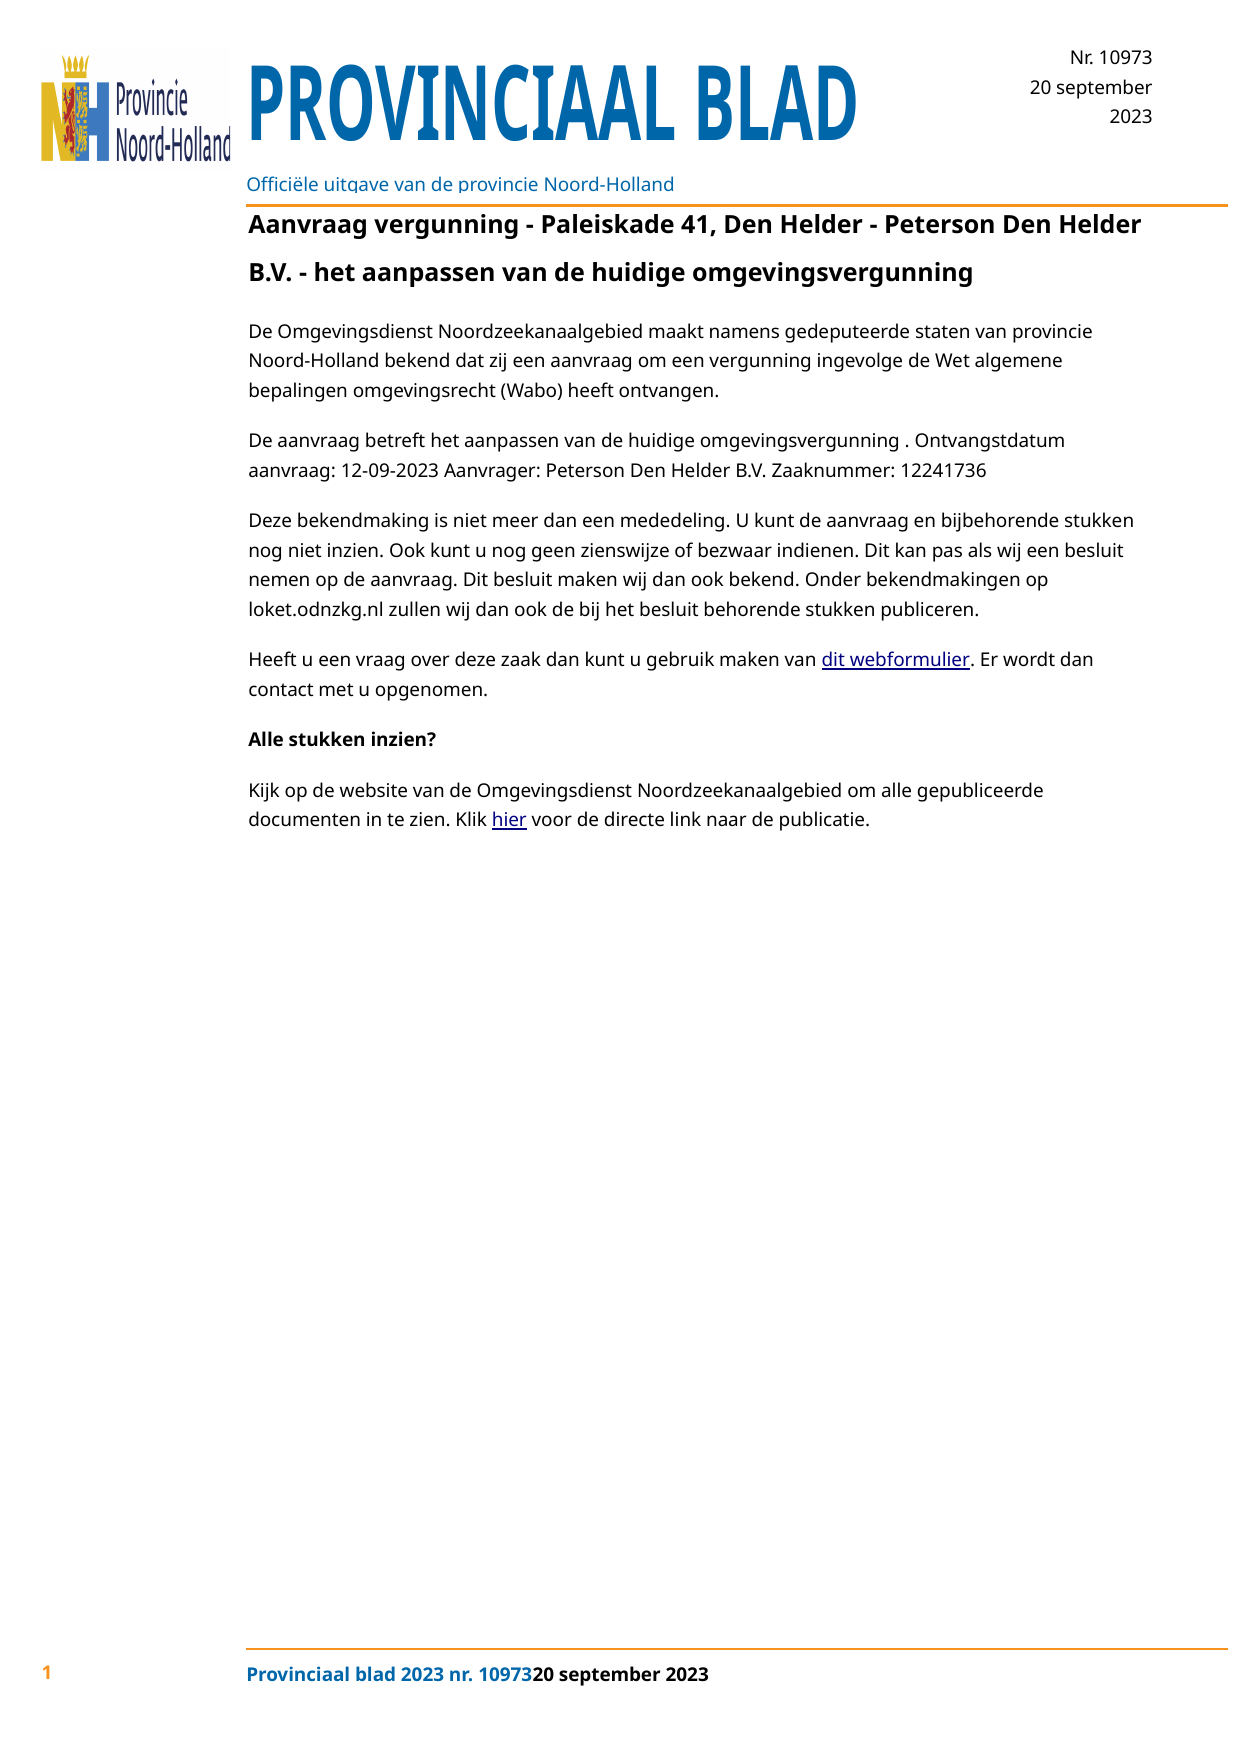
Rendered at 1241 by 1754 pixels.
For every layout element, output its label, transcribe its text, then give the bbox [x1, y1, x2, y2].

text Alle stukken inzien? [248, 727, 1152, 752]
text De aanvraag betreft het aanpassen van de huidige omgevingsvergunning . Ontvangstdatum aanvraag: 12-09-2023 Aanvrager: Peterson Den Helder B.V. Zaaknummer: 12241736 [248, 427, 1152, 483]
text Aanvraag vergunning - Paleiskade 41, Den Helder - Peterson Den Helder B.V. - het aanpassen van de huidige omgevingsvergunning [248, 207, 1152, 288]
text Heeft u een vraag over deze zaak dan kunt u gebruik maken van dit webformulier. Er wordt dan contact met u opgenomen. [248, 647, 1152, 702]
picture [41, 47, 231, 172]
text Kijk op de website van de Omgevingsdienst Noordzeekanaalgebied om alle gepubliceerde documenten in te zien. Klik hier voor de directe link naar de publicatie. [248, 777, 1152, 832]
text De Omgevingsdienst Noordzeekanaalgebied maakt namens gedeputeerde staten van provincie Noord-Holland bekend dat zij een aanvraag om een vergunning ingevolge de Wet algemene bepalingen omgevingsrecht (Wabo) heeft ontvangen. [248, 318, 1152, 403]
text Deze bekendmaking is niet meer dan een mededeling. U kunt de aanvraag en bijbehorende stukken nog niet inzien. Ook kunt u nog geen zienswijze of bezwaar indienen. Dit kan pas als wij een besluit nemen op de aanvraag. Dit besluit maken wij dan ook bekend. Onder bekendmakingen op loket.odnzkg.nl zullen wij dan ook de bij het besluit behorende stukken publiceren. [248, 507, 1152, 622]
